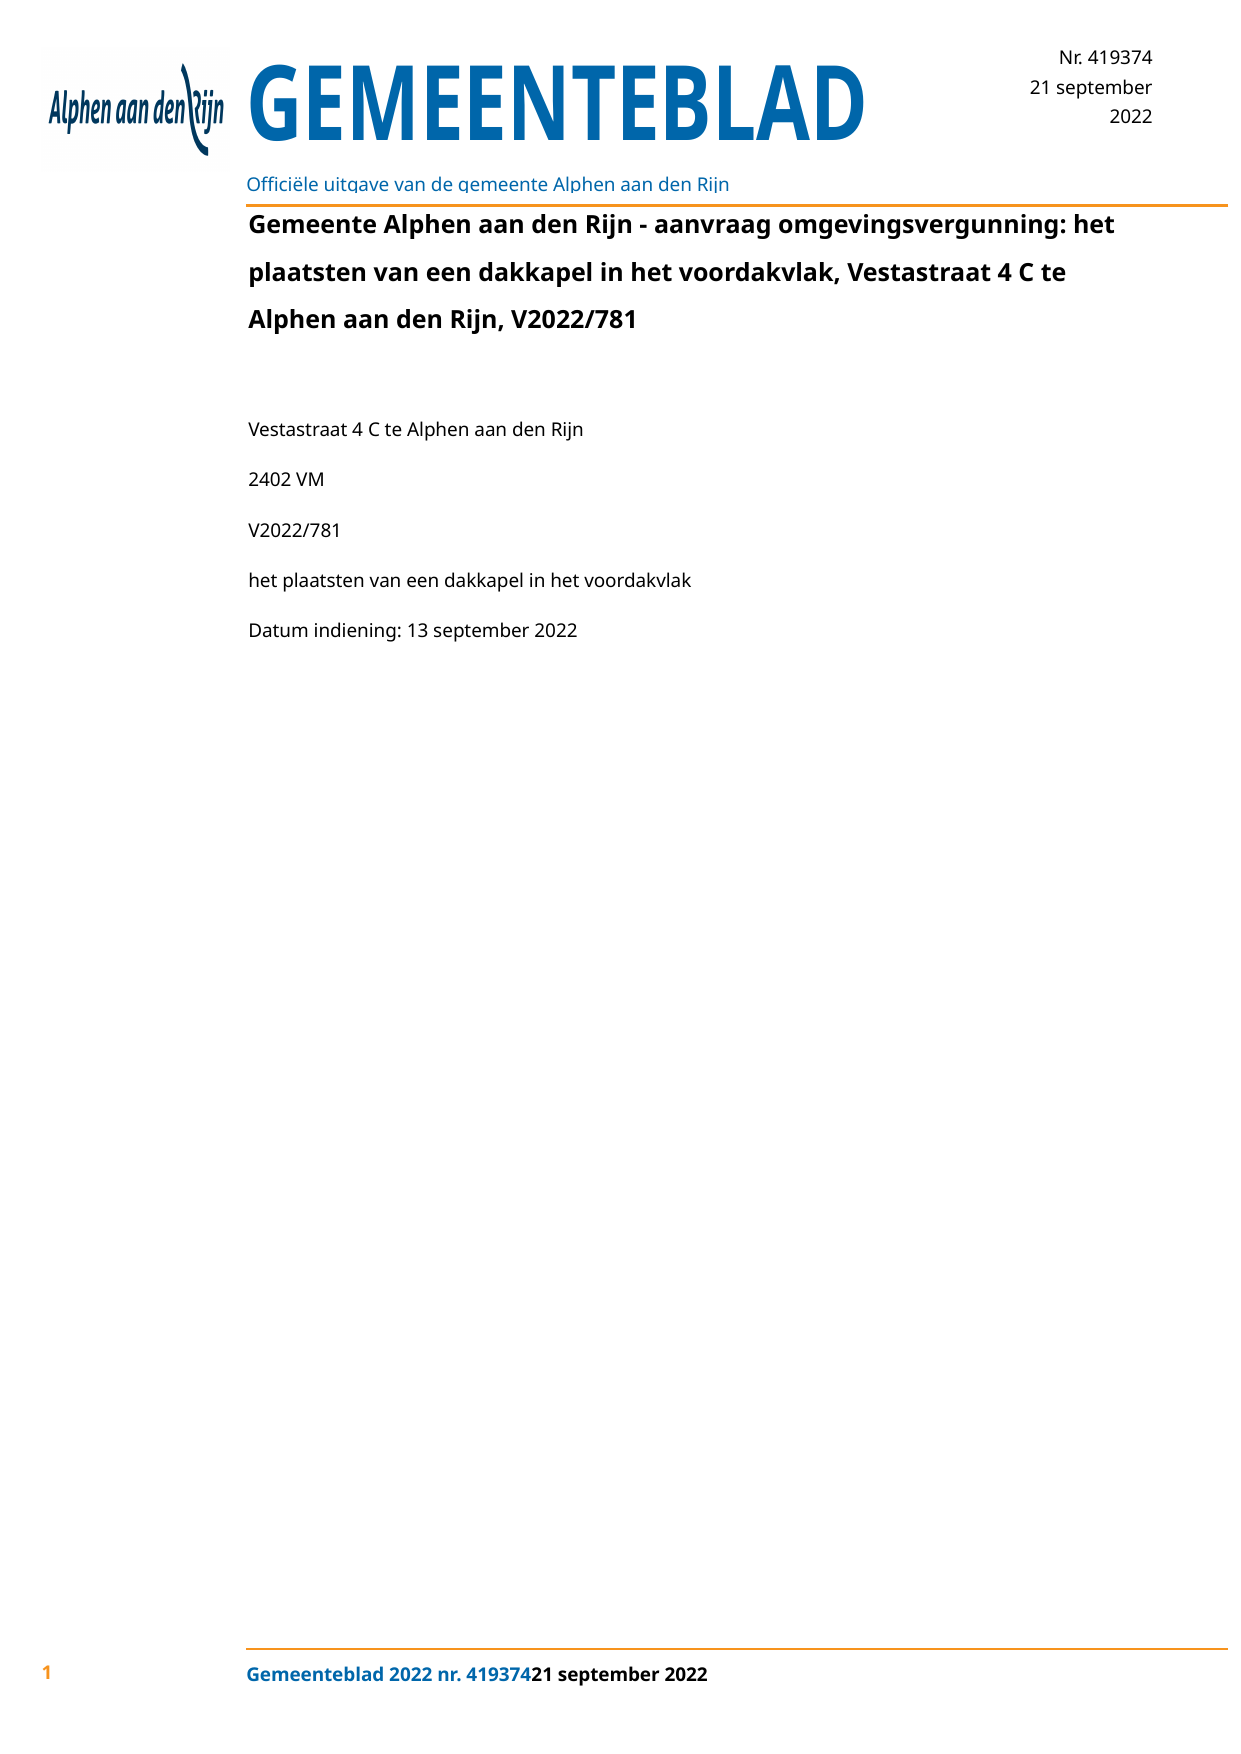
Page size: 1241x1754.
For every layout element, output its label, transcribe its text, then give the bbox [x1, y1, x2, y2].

text Gemeente Alphen aan den Rijn - aanvraag omgevingsvergunning: het plaatsten van een dakkapel in het voordakvlak, Vestastraat 4 C te Alphen aan den Rijn, V2022/781 [248, 207, 1152, 336]
text V2022/781 [248, 517, 1152, 542]
text het plaatsten van een dakkapel in het voordakvlak [248, 567, 1152, 593]
picture [41, 47, 231, 172]
text Datum indiening: 13 september 2022 [248, 618, 1152, 643]
text Vestastraat 4 C te Alphen aan den Rijn [248, 416, 1152, 442]
text 2402 VM [248, 466, 1152, 492]
